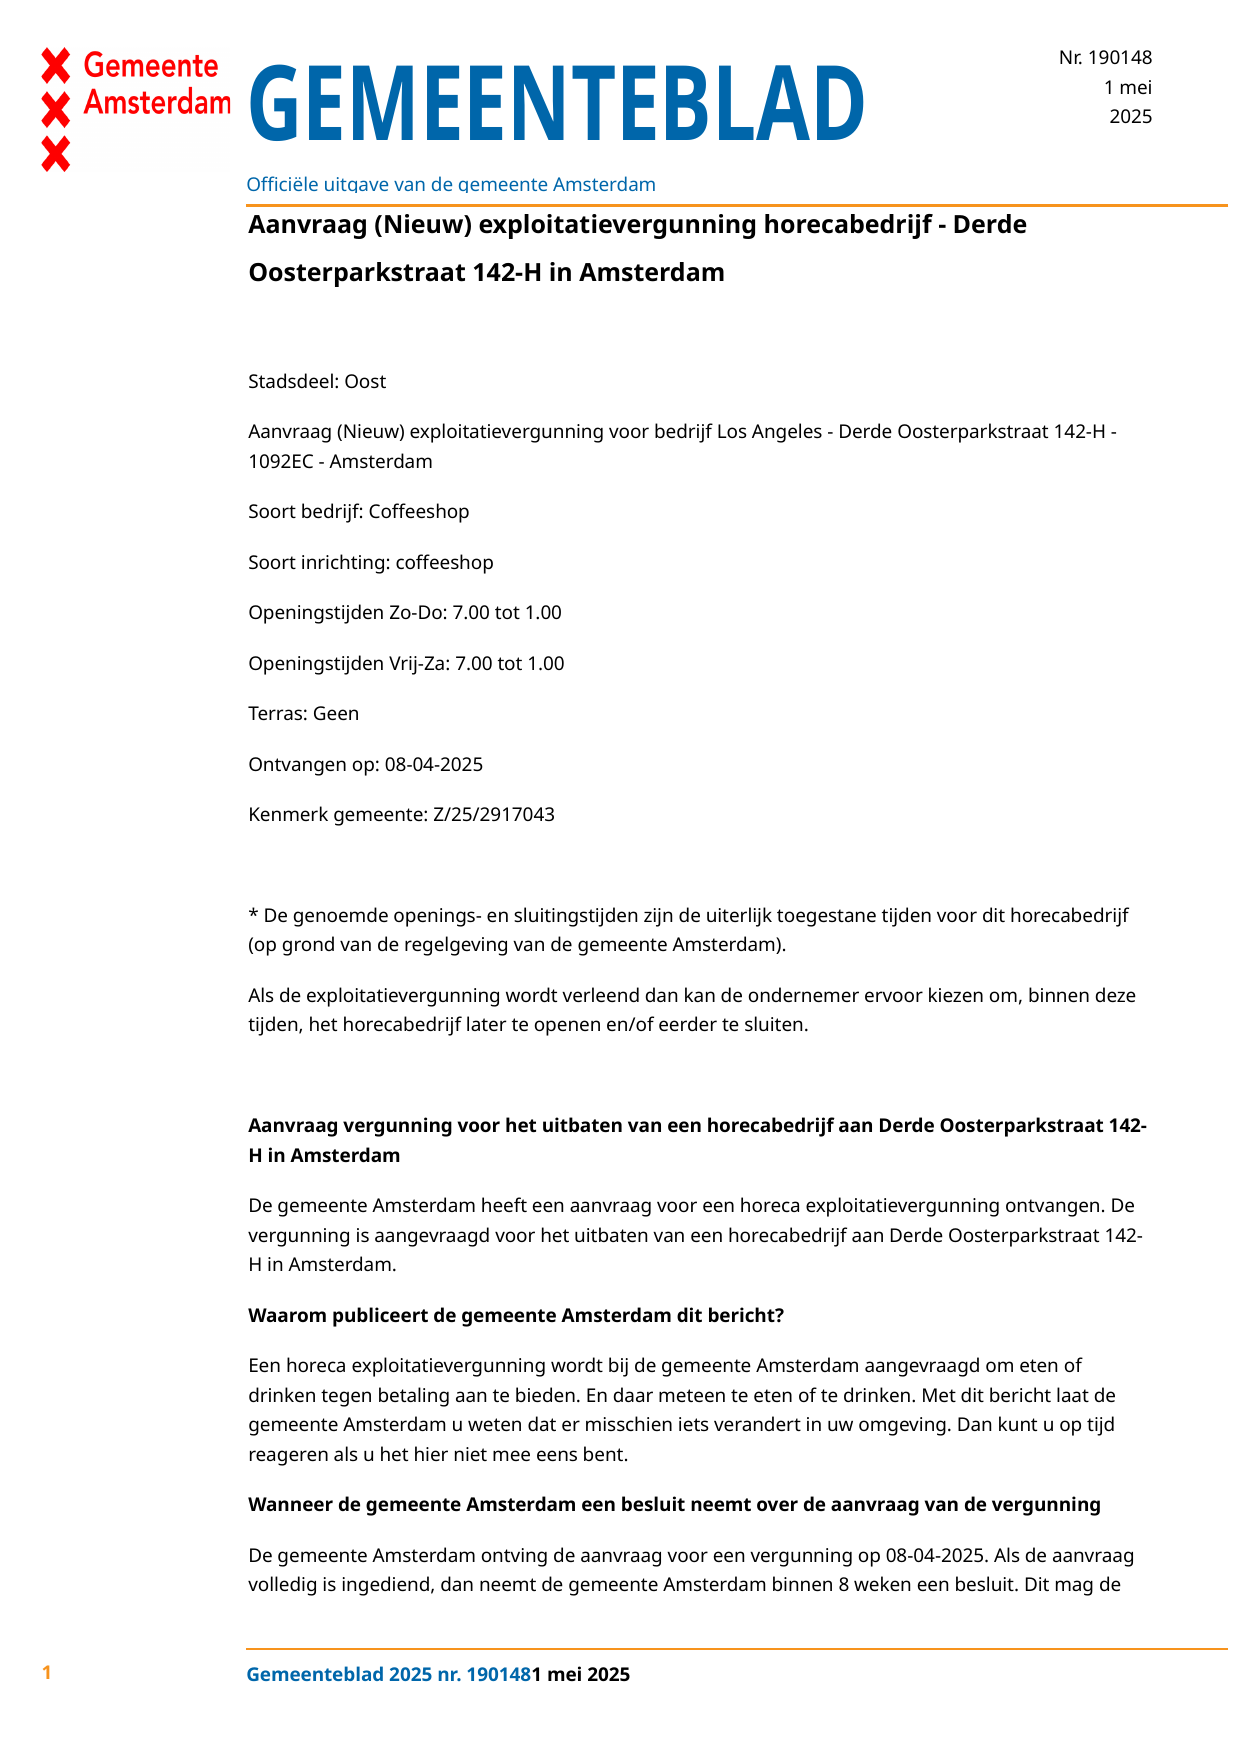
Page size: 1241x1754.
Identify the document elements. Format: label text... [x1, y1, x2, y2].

text De gemeente Amsterdam ontving de aanvraag voor een vergunning op 08-04-2025. Als de aanvraag volledig is ingediend, dan neemt de gemeente Amsterdam binnen 8 weken een besluit. Dit mag de [248, 1542, 1152, 1597]
text Openingstijden Vrij-Za: 7.00 tot 1.00 [248, 650, 1152, 676]
text Waarom publiceert de gemeente Amsterdam dit bericht? [248, 1302, 1152, 1328]
text Een horeca exploitatievergunning wordt bij de gemeente Amsterdam aangevraagd om eten of drinken tegen betaling aan te bieden. En daar meteen te eten of te drinken. Met dit bericht laat de gemeente Amsterdam u weten dat er misschien iets verandert in uw omgeving. Dan kunt u op tijd reageren als u het hier niet mee eens bent. [248, 1352, 1152, 1467]
text Aanvraag vergunning voor het uitbaten van een horecabedrijf aan Derde Oosterparkstraat 142-H in Amsterdam [248, 1112, 1152, 1168]
text Stadsdeel: Oost [248, 368, 1152, 394]
text * De genoemde openings- en sluitingstijden zijn de uiterlijk toegestane tijden voor dit horecabedrijf (op grond van de regelgeving van de gemeente Amsterdam). [248, 902, 1152, 957]
text Als de exploitatievergunning wordt verleend dan kan de ondernemer ervoor kiezen om, binnen deze tijden, het horecabedrijf later te openen en/of eerder te sluiten. [248, 982, 1152, 1037]
text Aanvraag (Nieuw) exploitatievergunning voor bedrijf Los Angeles - Derde Oosterparkstraat 142-H - 1092EC - Amsterdam [248, 419, 1152, 474]
text Openingstijden Zo-Do: 7.00 tot 1.00 [248, 599, 1152, 625]
text Soort bedrijf: Coffeeshop [248, 499, 1152, 524]
text Kenmerk gemeente: Z/25/2917043 [248, 801, 1152, 827]
text De gemeente Amsterdam heeft een aanvraag voor een horeca exploitatievergunning ontvangen. De vergunning is aangevraagd voor het uitbaten van een horecabedrijf aan Derde Oosterparkstraat 142-H in Amsterdam. [248, 1192, 1152, 1277]
text Wanneer de gemeente Amsterdam een besluit neemt over de aanvraag van de vergunning [248, 1492, 1152, 1517]
text Soort inrichting: coffeeshop [248, 549, 1152, 575]
picture [41, 47, 231, 172]
text Aanvraag (Nieuw) exploitatievergunning horecabedrijf - Derde Oosterparkstraat 142-H in Amsterdam [248, 207, 1152, 288]
text Ontvangen op: 08-04-2025 [248, 751, 1152, 777]
text Terras: Geen [248, 700, 1152, 726]
